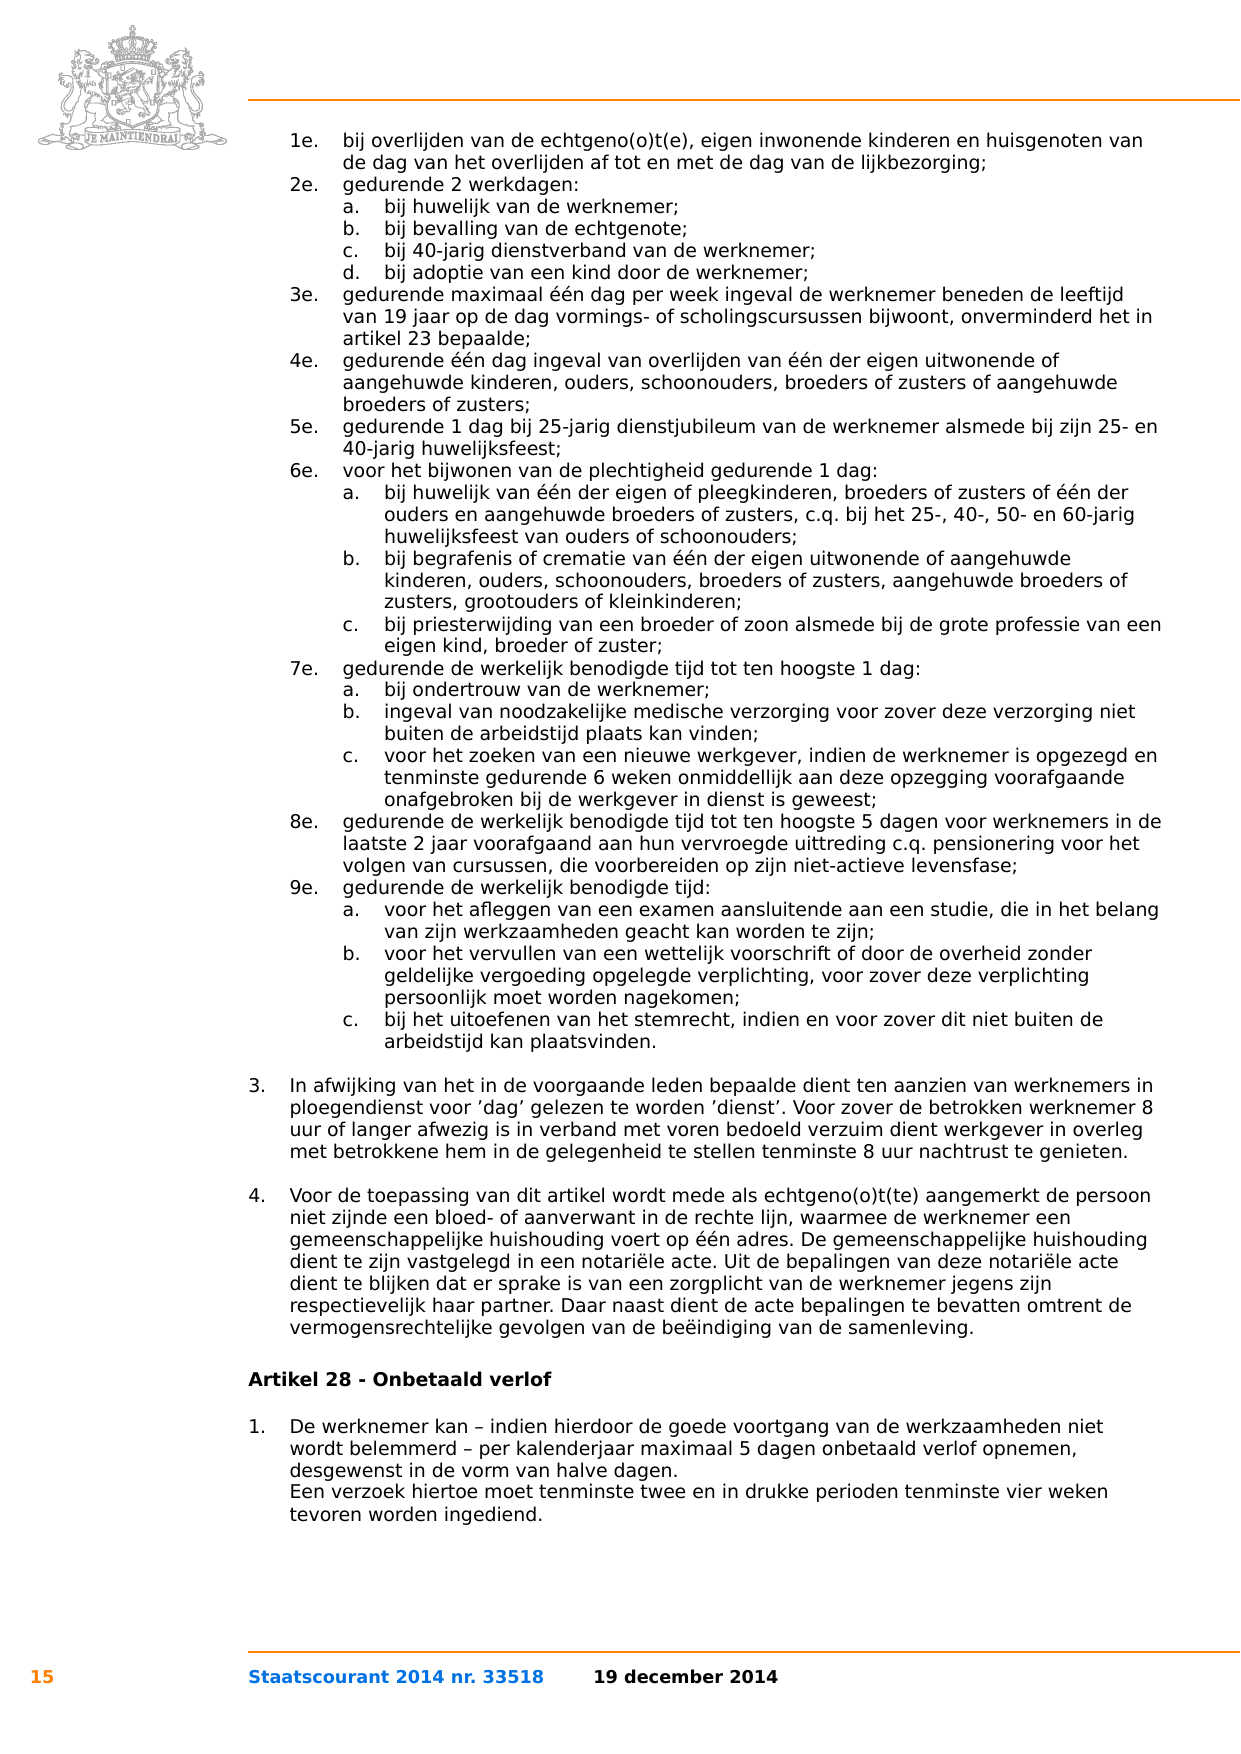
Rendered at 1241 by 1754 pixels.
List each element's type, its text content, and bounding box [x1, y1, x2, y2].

text 1e. bij overlijden van de echtgeno(o)t(e), eigen inwonende kinderen en huisgenoten van de dag van het overlijden af tot en met de dag van de lijkbezorging; [289, 130, 1163, 174]
text 3. In afwijking van het in de voorgaande leden bepaalde dient ten aanzien van werknemers in ploegendienst voor ’dag’ gelezen te worden ’dienst’. Voor zover de betrokken werknemer 8 uur of langer afwezig is in verband met voren bedoeld verzuim dient werkgever in overleg met betrokkene hem in de gelegenheid te stellen tenminste 8 uur nachtrust te genieten. [248, 1075, 1163, 1163]
text a. bij huwelijk van één der eigen of pleegkinderen, broeders of zusters of één der ouders en aangehuwde broeders of zusters, c.q. bij het 25-, 40-, 50- en 60-jarig huwelijksfeest van ouders of schoonouders; [342, 482, 1163, 547]
text c. bij 40-jarig dienstverband van de werknemer; [342, 240, 1163, 262]
text c. voor het zoeken van een nieuwe werkgever, indien de werknemer is opgezegd en tenminste gedurende 6 weken onmiddellijk aan deze opzegging voorafgaande onafgebroken bij de werkgever in dienst is geweest; [342, 745, 1163, 811]
text 5e. gedurende 1 dag bij 25-jarig dienstjubileum van de werknemer alsmede bij zijn 25- en 40-jarig huwelijksfeest; [289, 416, 1163, 459]
text 8e. gedurende de werkelijk benodigde tijd tot ten hoogste 5 dagen voor werknemers in de laatste 2 jaar voorafgaand aan hun vervroegde uittreding c.q. pensionering voor het volgen van cursussen, die voorbereiden op zijn niet-actieve levensfase; [289, 811, 1163, 877]
text c. bij het uitoefenen van het stemrecht, indien en voor zover dit niet buiten de arbeidstijd kan plaatsvinden. [342, 1009, 1163, 1053]
text a. bij ondertrouw van de werknemer; [342, 679, 1163, 701]
text b. ingeval van noodzakelijke medische verzorging voor zover deze verzorging niet buiten de arbeidstijd plaats kan vinden; [342, 701, 1163, 745]
text a. bij huwelijk van de werknemer; [342, 196, 1163, 218]
text b. bij bevalling van de echtgenote; [342, 218, 1163, 240]
text 4. Voor de toepassing van dit artikel wordt mede als echtgeno(o)t(te) aangemerkt de persoon niet zijnde een bloed- of aanverwant in de rechte lijn, waarmee de werknemer een gemeenschappelijke huishouding voert op één adres. De gemeenschappelijke huishouding dient te zijn vastgelegd in een notariële acte. Uit de bepalingen van deze notariële acte dient te blijken dat er sprake is van een zorgplicht van de werknemer jegens zijn respectievelijk haar partner. Daar naast dient de acte bepalingen te bevatten omtrent de vermogensrechtelijke gevolgen van de beëindiging van de samenleving. [248, 1185, 1163, 1338]
subtitle Artikel 28 - Onbetaald verlof [248, 1368, 1163, 1391]
text b. bij begrafenis of crematie van één der eigen uitwonende of aangehuwde kinderen, ouders, schoonouders, broeders of zusters, aangehuwde broeders of zusters, grootouders of kleinkinderen; [342, 547, 1163, 613]
text 1. De werknemer kan – indien hierdoor de goede voortgang van de werkzaamheden niet wordt belemmerd – per kalenderjaar maximaal 5 dagen onbetaald verlof opnemen, desgewenst in de vorm van halve dagen. [248, 1416, 1163, 1481]
text 9e. gedurende de werkelijk benodigde tijd: [289, 877, 1163, 899]
text 3e. gedurende maximaal één dag per week ingeval de werknemer beneden de leeftijd van 19 jaar op de dag vormings- of scholingscursussen bijwoont, onverminderd het in artikel 23 bepaalde; [289, 284, 1163, 350]
picture [38, 25, 227, 150]
text 7e. gedurende de werkelijk benodigde tijd tot ten hoogste 1 dag: [289, 657, 1163, 679]
text a. voor het afleggen van een examen aansluitende aan een studie, die in het belang van zijn werkzaamheden geacht kan worden te zijn; [342, 899, 1163, 943]
text 2e. gedurende 2 werkdagen: [289, 174, 1163, 196]
text d. bij adoptie van een kind door de werknemer; [342, 262, 1163, 284]
text 4e. gedurende één dag ingeval van overlijden van één der eigen uitwonende of aangehuwde kinderen, ouders, schoonouders, broeders of zusters of aangehuwde broeders of zusters; [289, 350, 1163, 416]
text c. bij priesterwijding van een broeder of zoon alsmede bij de grote professie van een eigen kind, broeder of zuster; [342, 613, 1163, 657]
text b. voor het vervullen van een wettelijk voorschrift of door de overheid zonder geldelijke vergoeding opgelegde verplichting, voor zover deze verplichting persoonlijk moet worden nagekomen; [342, 943, 1163, 1009]
text 6e. voor het bijwonen van de plechtigheid gedurende 1 dag: [289, 459, 1163, 482]
text Een verzoek hiertoe moet tenminste twee en in drukke perioden tenminste vier weken tevoren worden ingediend. [289, 1481, 1163, 1525]
